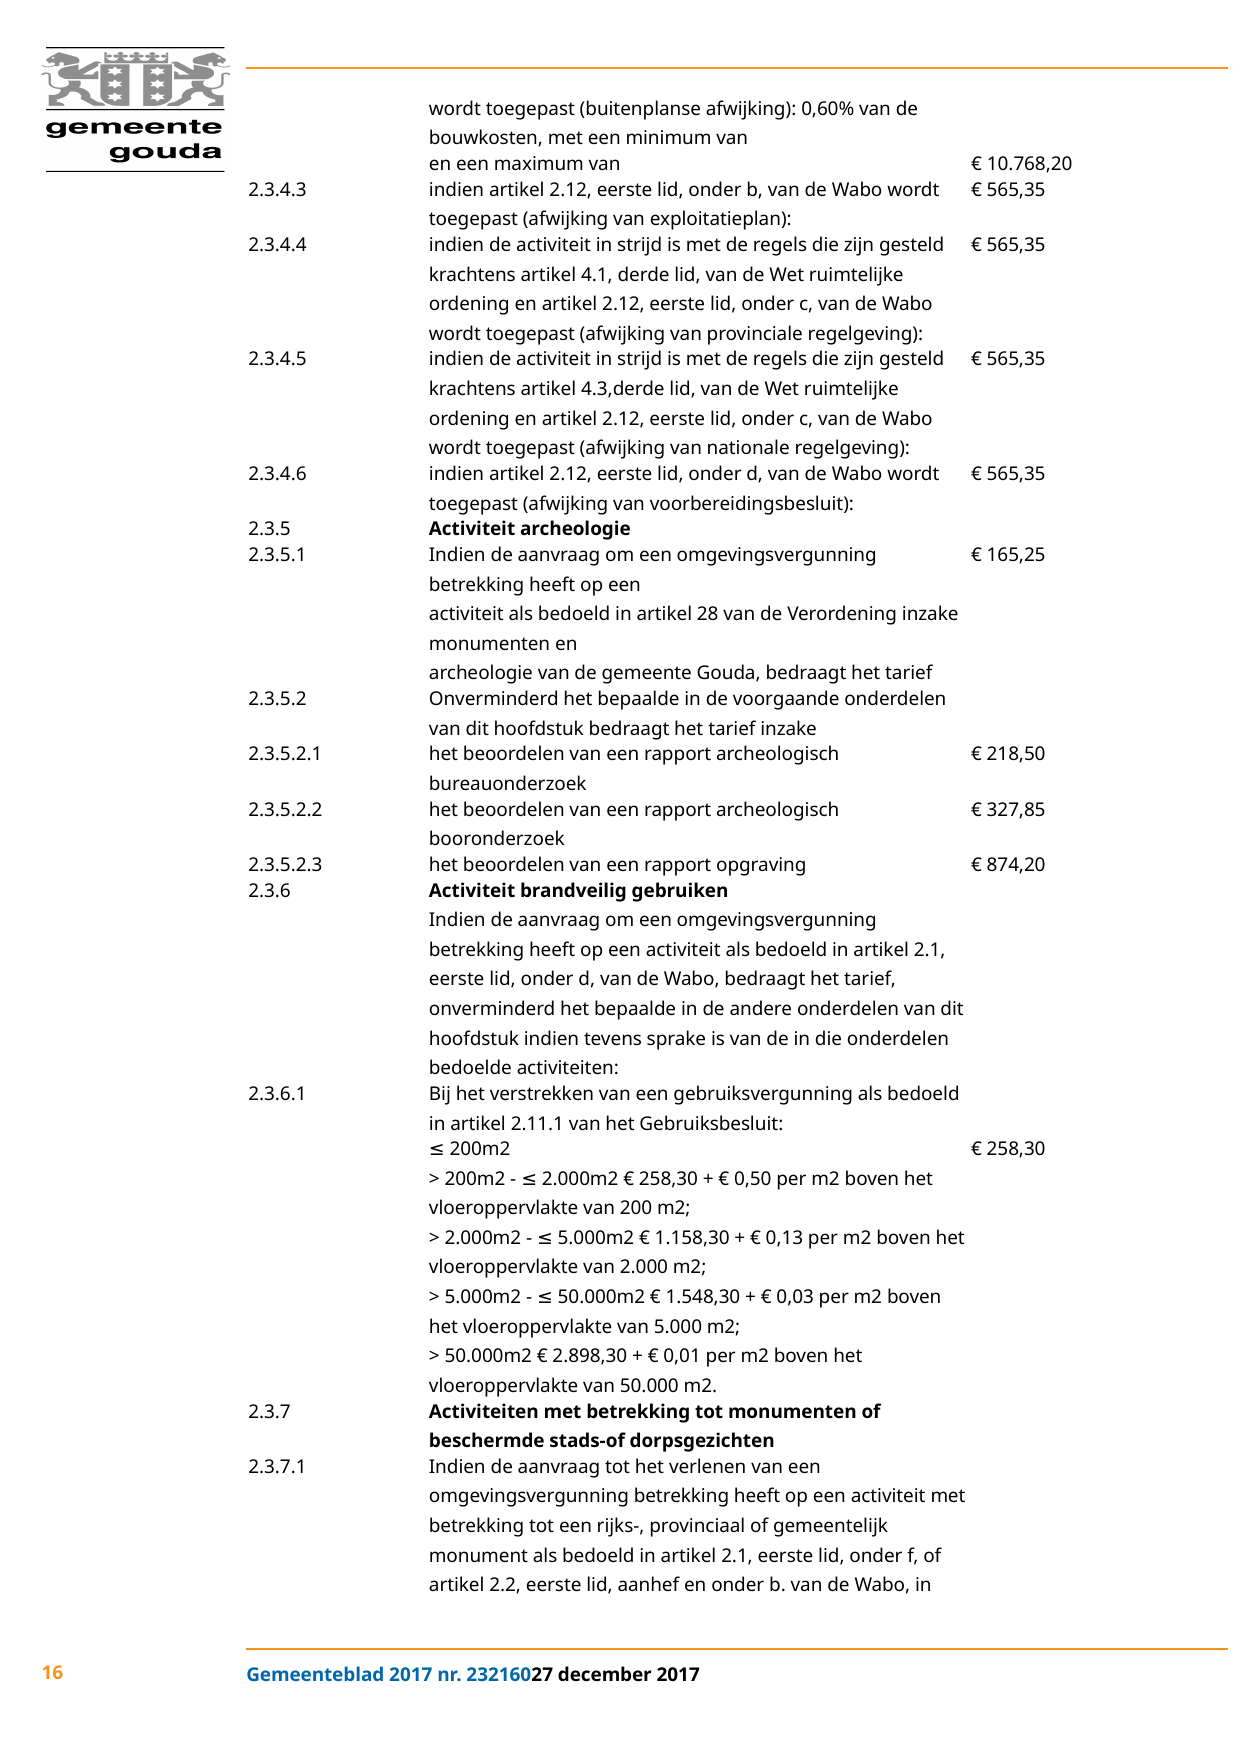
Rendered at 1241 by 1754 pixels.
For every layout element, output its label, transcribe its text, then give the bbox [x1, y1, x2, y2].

table_cell [248, 95, 429, 150]
picture [41, 47, 231, 172]
table_cell 2.3.5.2 [248, 685, 429, 741]
table_cell indien de activiteit in strijd is met de regels die zijn gesteld krachtens artikel 4.3,derde lid, van de Wet ruimtelijke ordening en artikel 2.12, eerste lid, onder c, van de Wabo wordt toegepast (afwijking van nationale regelgeving): [429, 346, 971, 460]
table_cell Activiteit brandveilig gebruiken Indien de aanvraag om een omgevingsvergunning betrekking heeft op een activiteit als bedoeld in artikel 2.1, eerste lid, onder d, van de Wabo, bedraagt het tarief, onverminderd het bepaalde in de andere onderdelen van dit hoofdstuk indien tevens sprake is van de in die onderdelen bedoelde activiteiten: [429, 877, 971, 1080]
table_cell 2.3.5.1 [248, 541, 429, 685]
table_cell indien artikel 2.12, eerste lid, onder b, van de Wabo wordt toegepast (afwijking van exploitatieplan): [429, 176, 971, 231]
table_cell € 565,35 [971, 346, 1152, 460]
table_cell het beoordelen van een rapport archeologisch bureauonderzoek [429, 741, 971, 796]
table_cell [971, 515, 1152, 541]
table_cell € 565,35 [971, 460, 1152, 515]
table_cell [971, 1398, 1152, 1453]
table_cell Activiteiten met betrekking tot monumenten of beschermde stads-of dorpsgezichten [429, 1398, 971, 1453]
table_cell 2.3.4.5 [248, 346, 429, 460]
table_cell € 565,35 [971, 231, 1152, 346]
table_cell [971, 685, 1152, 741]
table_cell [971, 877, 1152, 1080]
table_cell 2.3.4.6 [248, 460, 429, 515]
table_cell € 165,25 [971, 541, 1152, 685]
table_cell € 10.768,20 [971, 150, 1152, 176]
table_cell Activiteit archeologie [429, 515, 971, 541]
table_cell € 218,50 [971, 741, 1152, 796]
table_cell 2.3.7.1 [248, 1453, 429, 1597]
table_cell Indien de aanvraag om een omgevingsvergunning betrekking heeft op een activiteit als bedoeld in artikel 28 van de Verordening inzake monumenten en archeologie van de gemeente Gouda, bedraagt het tarief [429, 541, 971, 685]
table_cell 2.3.5.2.3 [248, 851, 429, 877]
table_cell ≤ 200m2 > 200m2 - ≤ 2.000m2 € 258,30 + € 0,50 per m2 boven het vloeroppervlakte van 200 m2; > 2.000m2 - ≤ 5.000m2 € 1.158,30 + € 0,13 per m2 boven het vloeroppervlakte van 2.000 m2; > 5.000m2 - ≤ 50.000m2 € 1.548,30 + € 0,03 per m2 boven het vloeroppervlakte van 5.000 m2; > 50.000m2 € 2.898,30 + € 0,01 per m2 boven het vloeroppervlakte van 50.000 m2. [429, 1135, 971, 1398]
table_cell 2.3.6.1 [248, 1080, 429, 1135]
table_cell wordt toegepast (buitenplanse afwijking): 0,60% van de bouwkosten, met een minimum van [429, 95, 971, 150]
table_cell Bij het verstrekken van een gebruiksvergunning als bedoeld in artikel 2.11.1 van het Gebruiksbesluit: [429, 1080, 971, 1135]
table_cell en een maximum van [429, 150, 971, 176]
table_cell het beoordelen van een rapport opgraving [429, 851, 971, 877]
table_cell 2.3.4.4 [248, 231, 429, 346]
table_cell [248, 1135, 429, 1398]
table_cell het beoordelen van een rapport archeologisch booronderzoek [429, 796, 971, 851]
table_cell € 565,35 [971, 176, 1152, 231]
table_cell € 258,30 [971, 1135, 1152, 1398]
table_cell 2.3.5.2.1 [248, 741, 429, 796]
table_cell 2.3.7 [248, 1398, 429, 1453]
table_cell [248, 150, 429, 176]
table_cell Indien de aanvraag tot het verlenen van een omgevingsvergunning betrekking heeft op een activiteit met betrekking tot een rijks-, provinciaal of gemeentelijk monument als bedoeld in artikel 2.1, eerste lid, onder f, of artikel 2.2, eerste lid, aanhef en onder b. van de Wabo, in [429, 1453, 971, 1597]
table_cell 2.3.5.2.2 [248, 796, 429, 851]
table_cell [971, 95, 1152, 150]
table_cell [971, 1453, 1152, 1597]
table_cell 2.3.6 [248, 877, 429, 1080]
table_cell 2.3.5 [248, 515, 429, 541]
table_cell indien de activiteit in strijd is met de regels die zijn gesteld krachtens artikel 4.1, derde lid, van de Wet ruimtelijke ordening en artikel 2.12, eerste lid, onder c, van de Wabo wordt toegepast (afwijking van provinciale regelgeving): [429, 231, 971, 346]
table_cell € 874,20 [971, 851, 1152, 877]
table_cell € 327,85 [971, 796, 1152, 851]
table_cell indien artikel 2.12, eerste lid, onder d, van de Wabo wordt toegepast (afwijking van voorbereidingsbesluit): [429, 460, 971, 515]
table_cell [971, 1080, 1152, 1135]
table_cell Onverminderd het bepaalde in de voorgaande onderdelen van dit hoofdstuk bedraagt het tarief inzake [429, 685, 971, 741]
table_cell 2.3.4.3 [248, 176, 429, 231]
